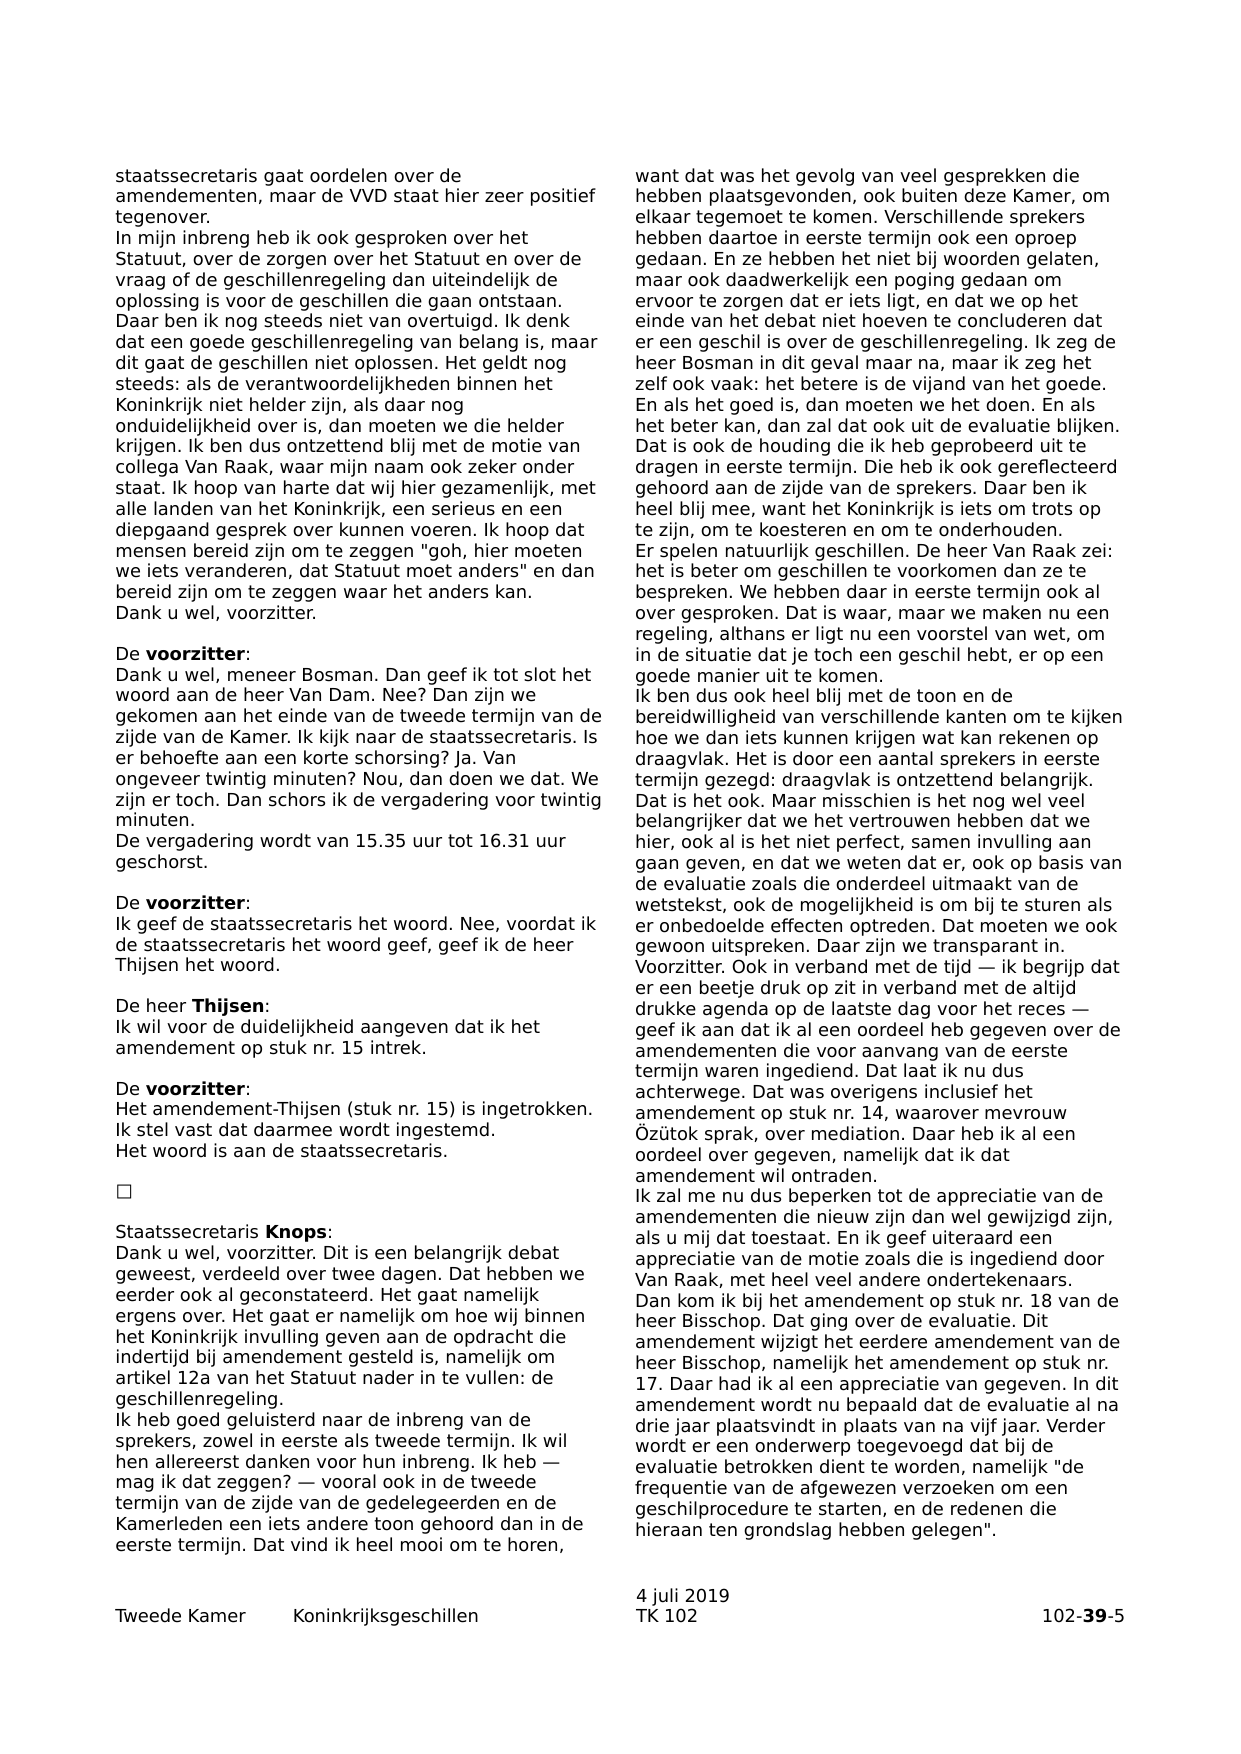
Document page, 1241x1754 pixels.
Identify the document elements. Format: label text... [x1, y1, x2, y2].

text De heer Thijsen: [115, 996, 605, 1017]
text De voorzitter: [115, 893, 605, 913]
text Dank u wel, voorzitter. [115, 603, 605, 624]
text Ik heb goed geluisterd naar de inbreng van de sprekers, zowel in eerste als tweede termijn. Ik wil hen allereerst danken voor hun inbreng. Ik heb — mag ik dat zeggen? — vooral ook in de tweede termijn van de zijde van de gedelegeerden en de Kamerleden een iets andere toon gehoord dan in de eerste termijn. Dat vind ik heel mooi om te horen, [115, 1410, 605, 1556]
text Ik wil voor de duidelijkheid aangeven dat ik het amendement op stuk nr. 15 intrek. [115, 1017, 605, 1058]
text Ik stel vast dat daarmee wordt ingestemd. [115, 1120, 605, 1141]
text De voorzitter: [115, 644, 605, 664]
text Dan kom ik bij het amendement op stuk nr. 18 van de heer Bisschop. Dat ging over de evaluatie. Dit amendement wijzigt het eerdere amendement van de heer Bisschop, namelijk het amendement op stuk nr. 17. Daar had ik al een appreciatie van gegeven. In dit amendement wordt nu bepaald dat de evaluatie al na drie jaar plaatsvindt in plaats van na vijf jaar. Verder wordt er een onderwerp toegevoegd dat bij de evaluatie betrokken dient te worden, namelijk "de frequentie van de afgewezen verzoeken om een geschilprocedure te starten, en de redenen die hieraan ten grondslag hebben gelegen". [635, 1290, 1125, 1540]
text Dank u wel, meneer Bosman. Dan geef ik tot slot het woord aan de heer Van Dam. Nee? Dan zijn we gekomen aan het einde van de tweede termijn van de zijde van de Kamer. Ik kijk naar de staatssecretaris. Is er behoefte aan een korte schorsing? Ja. Van ongeveer twintig minuten? Nou, dan doen we dat. We zijn er toch. Dan schors ik de vergadering voor twintig minuten. [115, 664, 605, 831]
text Het woord is aan de staatssecretaris. [115, 1141, 605, 1162]
text Ik ben dus ook heel blij met de toon en de bereidwilligheid van verschillende kanten om te kijken hoe we dan iets kunnen krijgen wat kan rekenen op draagvlak. Het is door een aantal sprekers in eerste termijn gezegd: draagvlak is ontzettend belangrijk. Dat is het ook. Maar misschien is het nog wel veel belangrijker dat we het vertrouwen hebben dat we hier, ook al is het niet perfect, samen invulling aan gaan geven, en dat we weten dat er, ook op basis van de evaluatie zoals die onderdeel uitmaakt van de wetstekst, ook de mogelijkheid is om bij te sturen als er onbedoelde effecten optreden. Dat moeten we ook gewoon uitspreken. Daar zijn we transparant in. [635, 686, 1125, 957]
text Dank u wel, voorzitter. Dit is een belangrijk debat geweest, verdeeld over twee dagen. Dat hebben we eerder ook al geconstateerd. Het gaat namelijk ergens over. Het gaat er namelijk om hoe wij binnen het Koninkrijk invulling geven aan de opdracht die indertijd bij amendement gesteld is, namelijk om artikel 12a van het Statuut nader in te vullen: de geschillenregeling. [115, 1243, 605, 1410]
text De voorzitter: [115, 1078, 605, 1099]
text ⬜ [115, 1182, 605, 1202]
text want dat was het gevolg van veel gesprekken die hebben plaatsgevonden, ook buiten deze Kamer, om elkaar tegemoet te komen. Verschillende sprekers hebben daartoe in eerste termijn ook een oproep gedaan. En ze hebben het niet bij woorden gelaten, maar ook daadwerkelijk een poging gedaan om ervoor te zorgen dat er iets ligt, en dat we op het einde van het debat niet hoeven te concluderen dat er een geschil is over de geschillenregeling. Ik zeg de heer Bosman in dit geval maar na, maar ik zeg het zelf ook vaak: het betere is de vijand van het goede. En als het goed is, dan moeten we het doen. En als het beter kan, dan zal dat ook uit de evaluatie blijken. Dat is ook de houding die ik heb geprobeerd uit te dragen in eerste termijn. Die heb ik ook gereflecteerd gehoord aan de zijde van de sprekers. Daar ben ik heel blij mee, want het Koninkrijk is iets om trots op te zijn, om te koesteren en om te onderhouden. [635, 165, 1125, 540]
text Er spelen natuurlijk geschillen. De heer Van Raak zei: het is beter om geschillen te voorkomen dan ze te bespreken. We hebben daar in eerste termijn ook al over gesproken. Dat is waar, maar we maken nu een regeling, althans er ligt nu een voorstel van wet, om in de situatie dat je toch een geschil hebt, er op een goede manier uit te komen. [635, 540, 1125, 686]
text In mijn inbreng heb ik ook gesproken over het Statuut, over de zorgen over het Statuut en over de vraag of de geschillenregeling dan uiteindelijk de oplossing is voor de geschillen die gaan ontstaan. Daar ben ik nog steeds niet van overtuigd. Ik denk dat een goede geschillenregeling van belang is, maar dit gaat de geschillen niet oplossen. Het geldt nog steeds: als de verantwoordelijkheden binnen het Koninkrijk niet helder zijn, als daar nog onduidelijkheid over is, dan moeten we die helder krijgen. Ik ben dus ontzettend blij met de motie van collega Van Raak, waar mijn naam ook zeker onder staat. Ik hoop van harte dat wij hier gezamenlijk, met alle landen van het Koninkrijk, een serieus en een diepgaand gesprek over kunnen voeren. Ik hoop dat mensen bereid zijn om te zeggen "goh, hier moeten we iets veranderen, dat Statuut moet anders" en dan bereid zijn om te zeggen waar het anders kan. [115, 228, 605, 603]
text De vergadering wordt van 15.35 uur tot 16.31 uur geschorst. [115, 831, 605, 873]
text Ik geef de staatssecretaris het woord. Nee, voordat ik de staatssecretaris het woord geef, geef ik de heer Thijsen het woord. [115, 913, 605, 976]
text Voorzitter. Ook in verband met de tijd — ik begrijp dat er een beetje druk op zit in verband met de altijd drukke agenda op de laatste dag voor het reces — geef ik aan dat ik al een oordeel heb gegeven over de amendementen die voor aanvang van de eerste termijn waren ingediend. Dat laat ik nu dus achterwege. Dat was overigens inclusief het amendement op stuk nr. 14, waarover mevrouw Özütok sprak, over mediation. Daar heb ik al een oordeel over gegeven, namelijk dat ik dat amendement wil ontraden. [635, 957, 1125, 1186]
text staatssecretaris gaat oordelen over de amendementen, maar de VVD staat hier zeer positief tegenover. [115, 165, 605, 228]
text Het amendement-Thijsen (stuk nr. 15) is ingetrokken. [115, 1099, 605, 1120]
text Staatssecretaris Knops: [115, 1222, 605, 1243]
text Ik zal me nu dus beperken tot de appreciatie van de amendementen die nieuw zijn dan wel gewijzigd zijn, als u mij dat toestaat. En ik geef uiteraard een appreciatie van de motie zoals die is ingediend door Van Raak, met heel veel andere ondertekenaars. [635, 1186, 1125, 1290]
